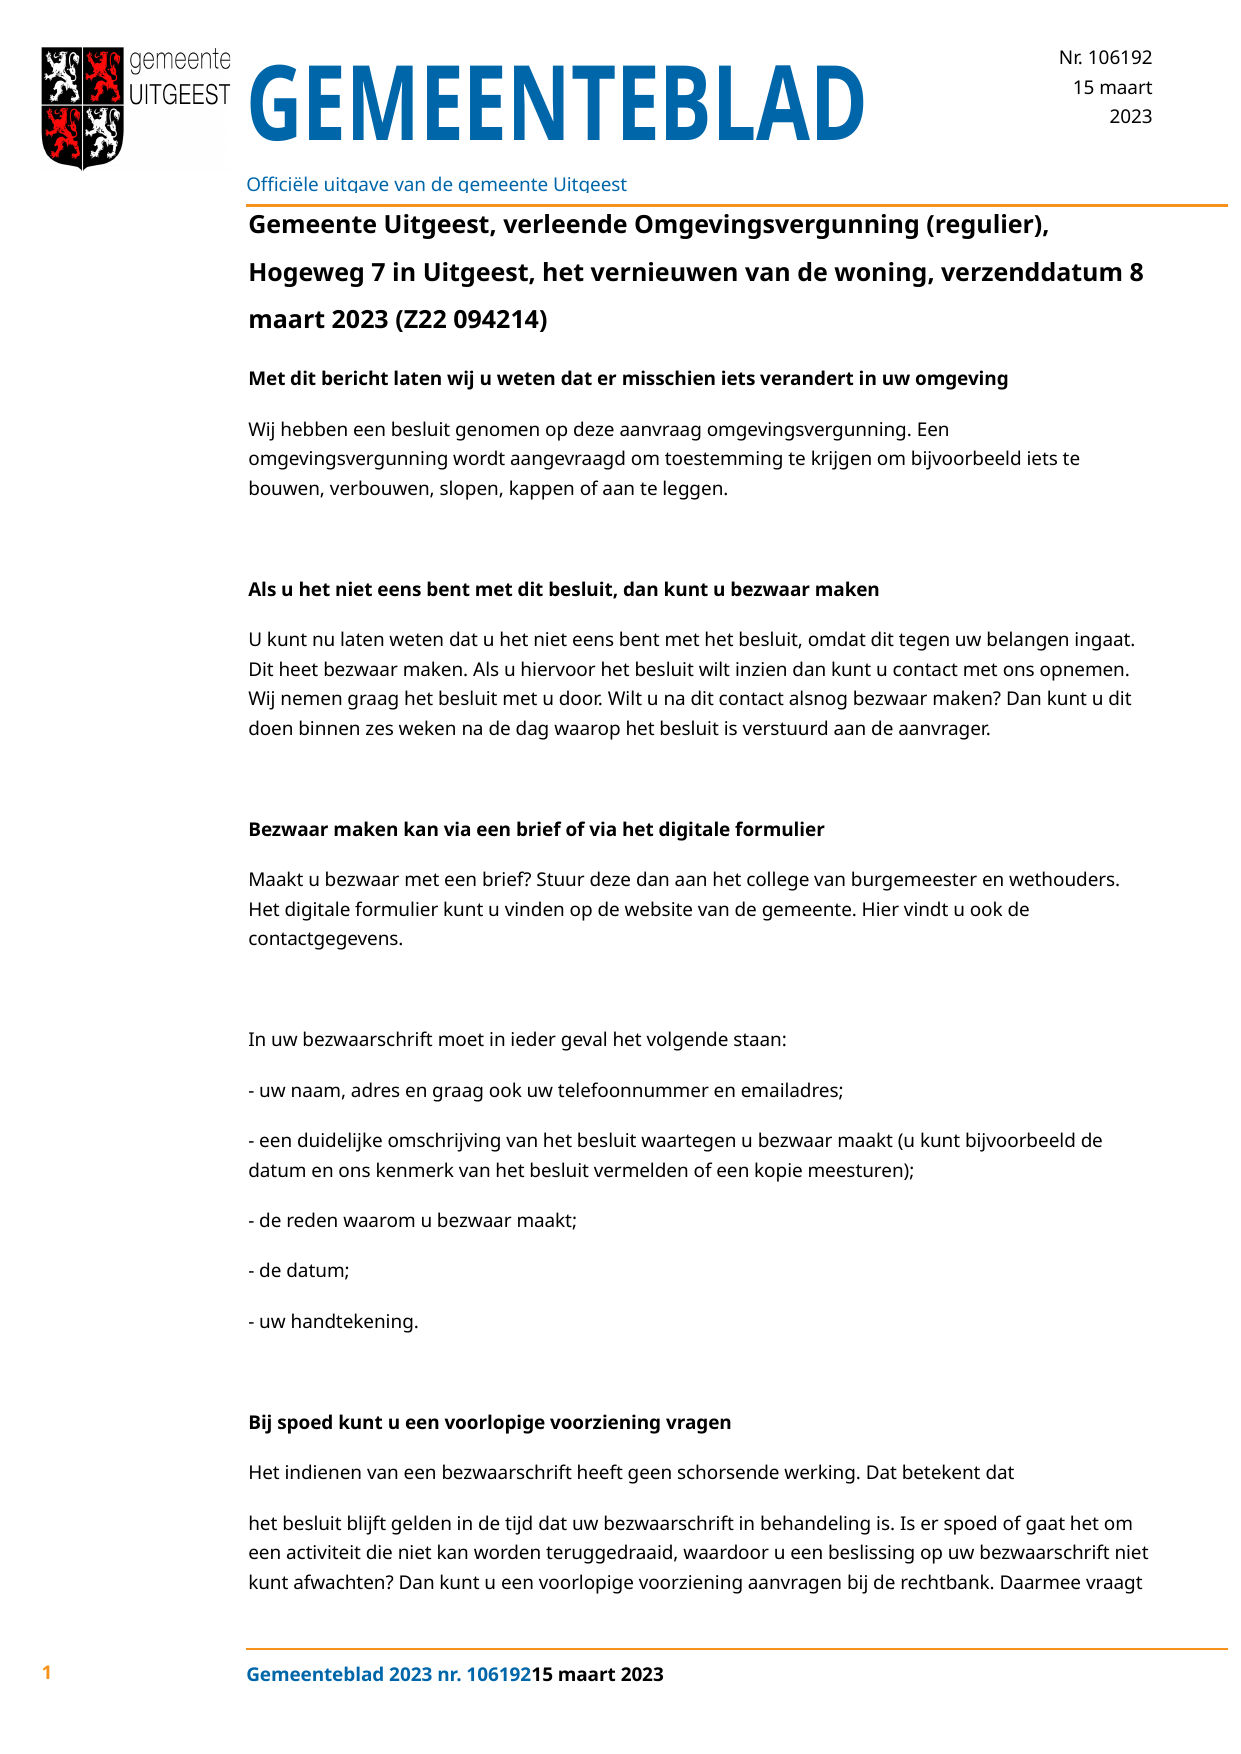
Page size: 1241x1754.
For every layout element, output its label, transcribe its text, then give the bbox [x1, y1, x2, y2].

text Met dit bericht laten wij u weten dat er misschien iets verandert in uw omgeving [248, 366, 1152, 391]
text In uw bezwaarschrift moet in ieder geval het volgende staan: [248, 1026, 1152, 1052]
text Gemeente Uitgeest, verleende Omgevingsvergunning (regulier), Hogeweg 7 in Uitgeest, het vernieuwen van de woning, verzenddatum 8 maart 2023 (Z22 094214) [248, 207, 1152, 336]
text - de datum; [248, 1258, 1152, 1283]
text - uw naam, adres en graag ook uw telefoonnummer en emailadres; [248, 1077, 1152, 1102]
text Het indienen van een bezwaarschrift heeft geen schorsende werking. Dat betekent dat [248, 1459, 1152, 1485]
text Bezwaar maken kan via een brief of via het digitale formulier [248, 816, 1152, 842]
text Als u het niet eens bent met dit besluit, dan kunt u bezwaar maken [248, 576, 1152, 602]
text Wij hebben een besluit genomen op deze aanvraag omgevingsvergunning. Een omgevingsvergunning wordt aangevraagd om toestemming te krijgen om bijvoorbeeld iets te bouwen, verbouwen, slopen, kappen of aan te leggen. [248, 416, 1152, 501]
text het besluit blijft gelden in de tijd dat uw bezwaarschrift in behandeling is. Is er spoed of gaat het om een activiteit die niet kan worden teruggedraaid, waardoor u een beslissing op uw bezwaarschrift niet kunt afwachten? Dan kunt u een voorlopige voorziening aanvragen bij de rechtbank. Daarmee vraagt [248, 1510, 1152, 1594]
text Bij spoed kunt u een voorlopige voorziening vragen [248, 1409, 1152, 1434]
text U kunt nu laten weten dat u het niet eens bent met het besluit, omdat dit tegen uw belangen ingaat. Dit heet bezwaar maken. Als u hiervoor het besluit wilt inzien dan kunt u contact met ons opnemen. Wij nemen graag het besluit met u door. Wilt u na dit contact alsnog bezwaar maken? Dan kunt u dit doen binnen zes weken na de dag waarop het besluit is verstuurd aan de aanvrager. [248, 626, 1152, 741]
text - de reden waarom u bezwaar maakt; [248, 1207, 1152, 1233]
picture [41, 47, 231, 172]
text - een duidelijke omschrijving van het besluit waartegen u bezwaar maakt (u kunt bijvoorbeeld de datum en ons kenmerk van het besluit vermelden of een kopie meesturen); [248, 1127, 1152, 1182]
text Maakt u bezwaar met een brief? Stuur deze dan aan het college van burgemeester en wethouders. Het digitale formulier kunt u vinden op de website van de gemeente. Hier vindt u ook de contactgegevens. [248, 866, 1152, 951]
text - uw handtekening. [248, 1308, 1152, 1334]
